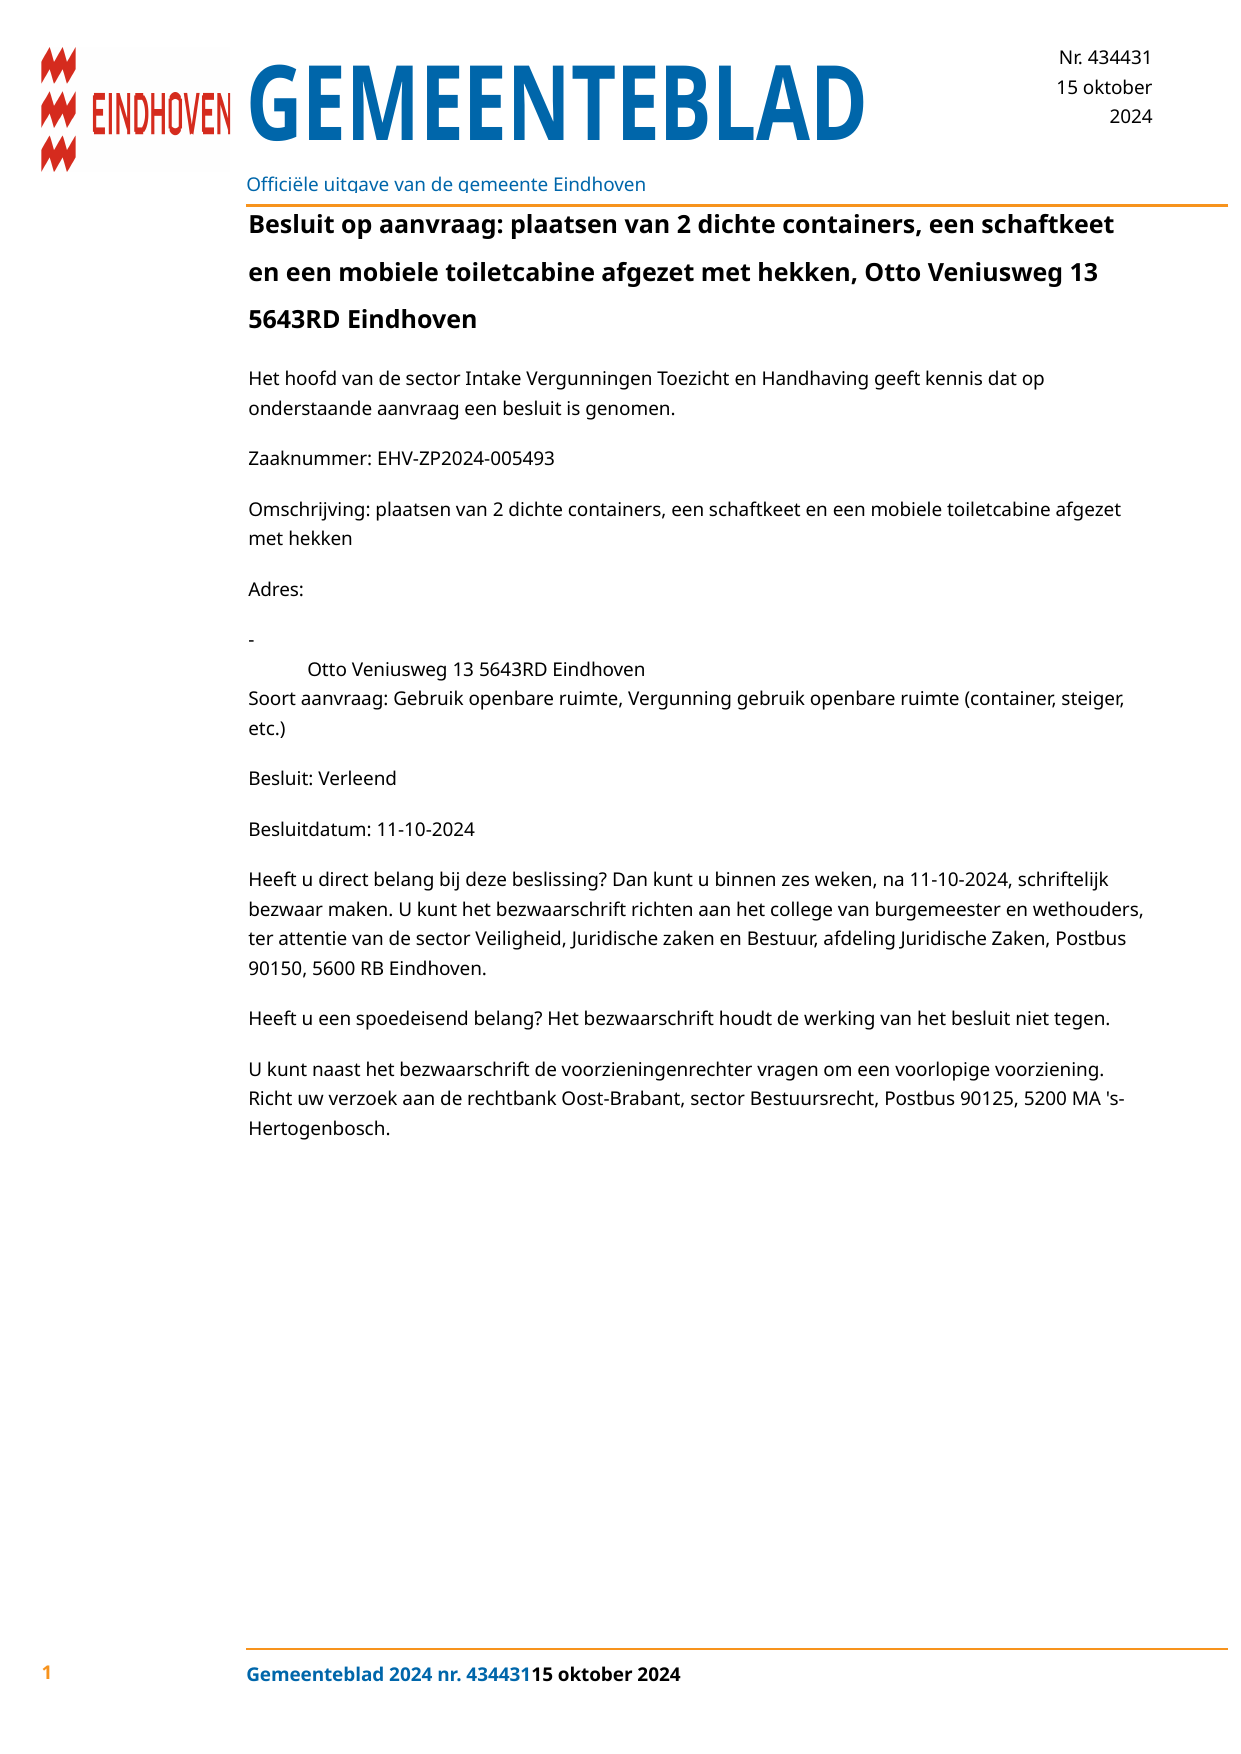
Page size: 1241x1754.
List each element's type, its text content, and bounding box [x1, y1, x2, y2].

text Besluitdatum: 11-10-2024 [248, 816, 1152, 842]
text Adres: [248, 576, 1152, 602]
text Het hoofd van de sector Intake Vergunningen Toezicht en Handhaving geeft kennis dat op onderstaande aanvraag een besluit is genomen. [248, 366, 1152, 421]
list Otto Veniusweg 13 5643RD Eindhoven [248, 656, 1152, 682]
text Besluit op aanvraag: plaatsen van 2 dichte containers, een schaftkeet en een mobiele toiletcabine afgezet met hekken, Otto Veniusweg 13 5643RD Eindhoven [248, 207, 1152, 336]
picture [41, 47, 231, 172]
text Omschrijving: plaatsen van 2 dichte containers, een schaftkeet en een mobiele toiletcabine afgezet met hekken [248, 496, 1152, 551]
text Soort aanvraag: Gebruik openbare ruimte, Vergunning gebruik openbare ruimte (container, steiger, etc.) [248, 686, 1152, 741]
text Zaaknummer: EHV-ZP2024-005493 [248, 446, 1152, 471]
text U kunt naast het bezwaarschrift de voorzieningenrechter vragen om een voorlopige voorziening. Richt uw verzoek aan de rechtbank Oost-Brabant, sector Bestuursrecht, Postbus 90125, 5200 MA 's-Hertogenbosch. [248, 1056, 1152, 1141]
text Besluit: Verleend [248, 766, 1152, 791]
text Heeft u een spoedeisend belang? Het bezwaarschrift houdt de werking van het besluit niet tegen. [248, 1006, 1152, 1031]
text Heeft u direct belang bij deze beslissing? Dan kunt u binnen zes weken, na 11-10-2024, schriftelijk bezwaar maken. U kunt het bezwaarschrift richten aan het college van burgemeester en wethouders, ter attentie van de sector Veiligheid, Juridische zaken en Bestuur, afdeling Juridische Zaken, Postbus 90150, 5600 RB Eindhoven. [248, 866, 1152, 981]
